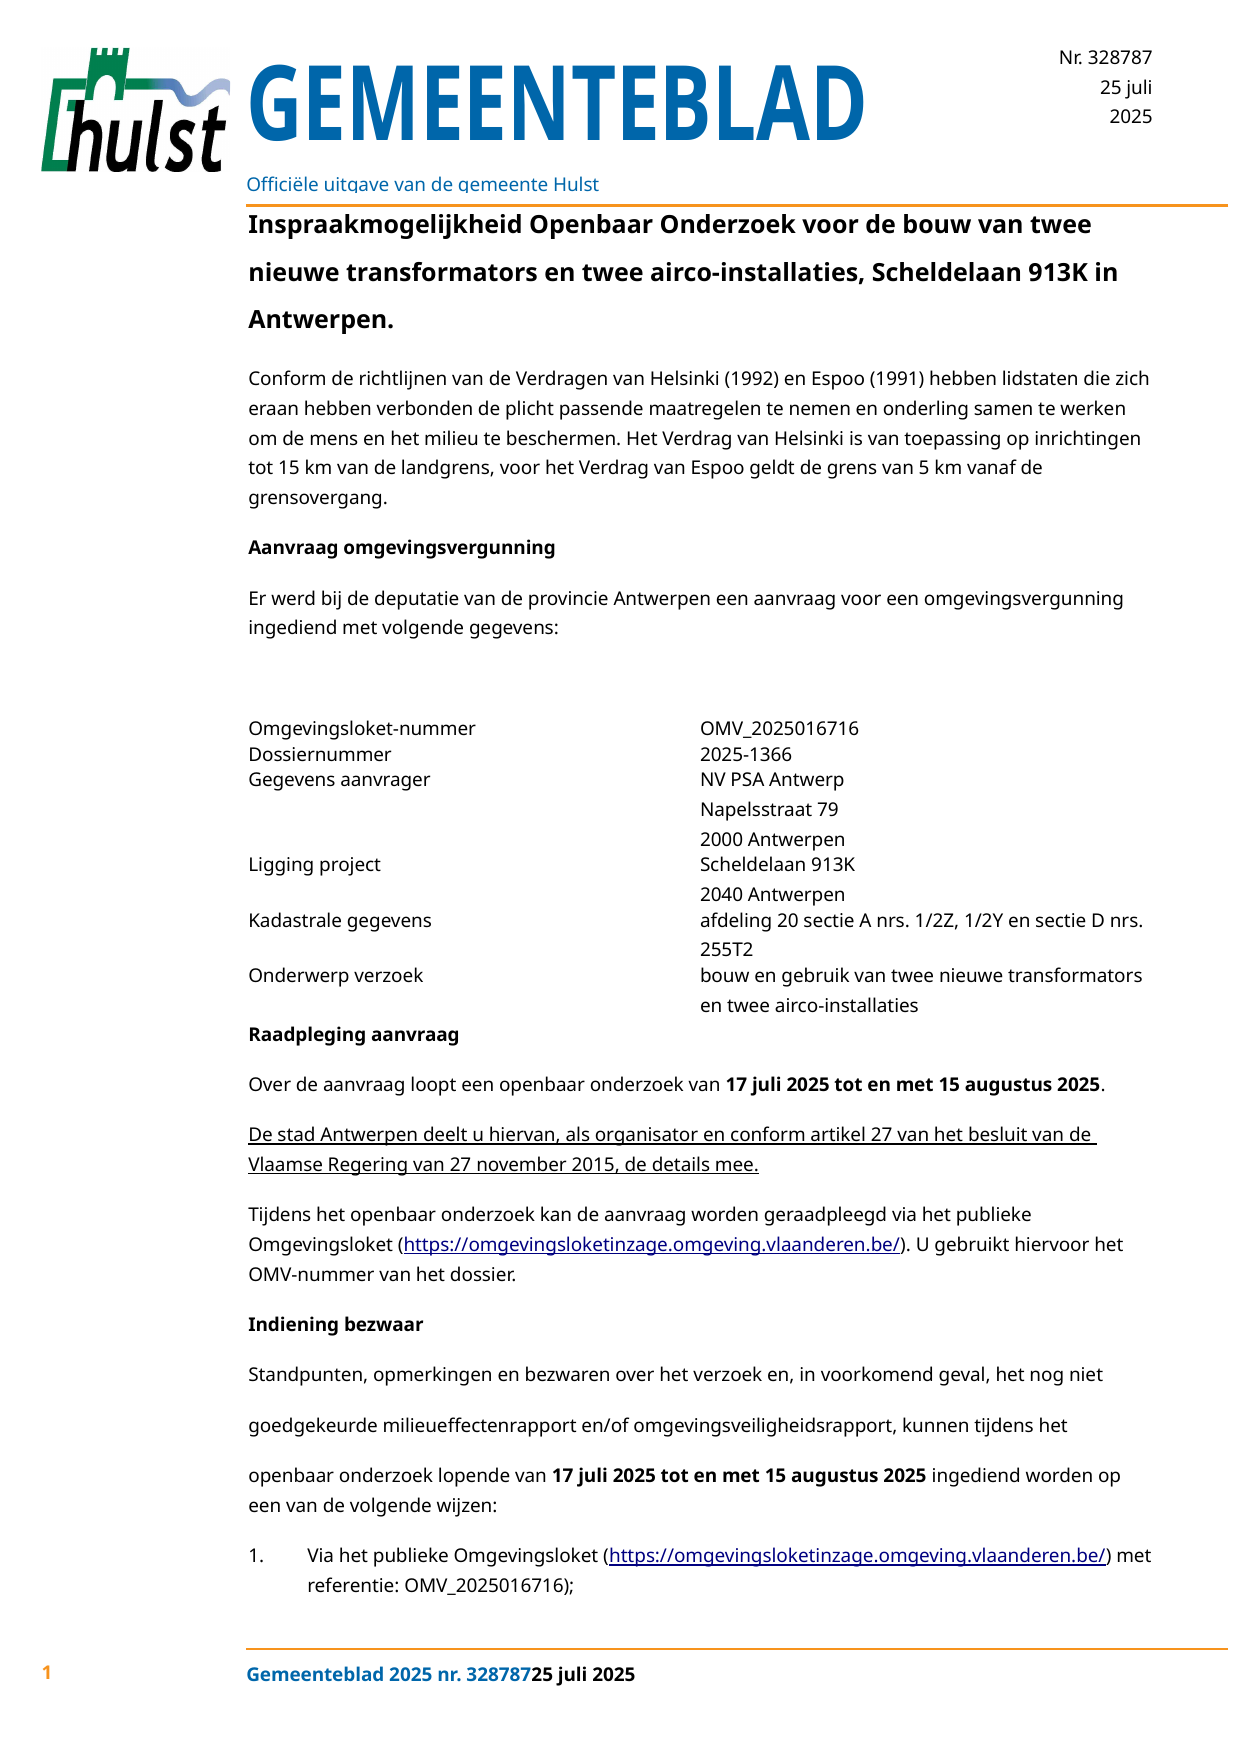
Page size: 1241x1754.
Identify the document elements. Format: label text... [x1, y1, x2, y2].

text Conform de richtlijnen van de Verdragen van Helsinki (1992) en Espoo (1991) hebben lidstaten die zich eraan hebben verbonden de plicht passende maatregelen te nemen en onderling samen te werken om de mens en het milieu te beschermen. Het Verdrag van Helsinki is van toepassing op inrichtingen tot 15 km van de landgrens, voor het Verdrag van Espoo geldt de grens van 5 km vanaf de grensovergang. [248, 366, 1152, 509]
table_cell bouw en gebruik van twee nieuwe transformators en twee airco-installaties [700, 962, 1152, 1017]
text Standpunten, opmerkingen en bezwaren over het verzoek en, in voorkomend geval, het nog niet [248, 1362, 1152, 1387]
table_cell Gegevens aanvrager [248, 767, 700, 852]
table_header OMV_2025016716 [700, 715, 1152, 741]
table_cell Onderwerp verzoek [248, 962, 700, 1017]
text Tijdens het openbaar onderzoek kan de aanvraag worden geraadpleegd via het publieke Omgevingsloket (https://omgevingsloketinzage.omgeving.vlaanderen.be/). U gebruikt hiervoor het OMV-nummer van het dossier. [248, 1202, 1152, 1286]
text Er werd bij de deputatie van de provincie Antwerpen een aanvraag voor een omgevingsvergunning ingediend met volgende gegevens: [248, 585, 1152, 640]
text goedgekeurde milieueffectenrapport en/of omgevingsveiligheidsrapport, kunnen tijdens het [248, 1412, 1152, 1438]
table_cell Kadastrale gegevens [248, 907, 700, 962]
text openbaar onderzoek lopende van 17 juli 2025 tot en met 15 augustus 2025 ingediend worden op een van de volgende wijzen: [248, 1462, 1152, 1518]
picture [41, 47, 231, 172]
table_cell afdeling 20 sectie A nrs. 1/2Z, 1/2Y en sectie D nrs. 255T2 [700, 907, 1152, 962]
text Inspraakmogelijkheid Openbaar Onderzoek voor de bouw van twee nieuwe transformators en twee airco-installaties, Scheldelaan 913K in Antwerpen. [248, 207, 1152, 336]
text Indiening bezwaar [248, 1311, 1152, 1337]
text Aanvraag omgevingsvergunning [248, 534, 1152, 560]
text Raadpleging aanvraag [248, 1021, 1152, 1046]
table_cell 2025-1366 [700, 741, 1152, 767]
list Via het publieke Omgevingsloket (https://omgevingsloketinzage.omgeving.vlaanderen.be/) met referentie: OMV_2025016716); [248, 1542, 1152, 1598]
table_cell Ligging project [248, 852, 700, 907]
text Over de aanvraag loopt een openbaar onderzoek van 17 juli 2025 tot en met 15 augustus 2025. [248, 1071, 1152, 1097]
table_cell Dossiernummer [248, 741, 700, 767]
text De stad Antwerpen deelt u hiervan, als organisator en conform artikel 27 van het besluit van de Vlaamse Regering van 27 november 2015, de details mee. [248, 1122, 1152, 1177]
table_cell NV PSA Antwerp Napelsstraat 79 2000 Antwerpen [700, 767, 1152, 852]
table_header Omgevingsloket-nummer [248, 715, 700, 741]
table_cell Scheldelaan 913K 2040 Antwerpen [700, 852, 1152, 907]
